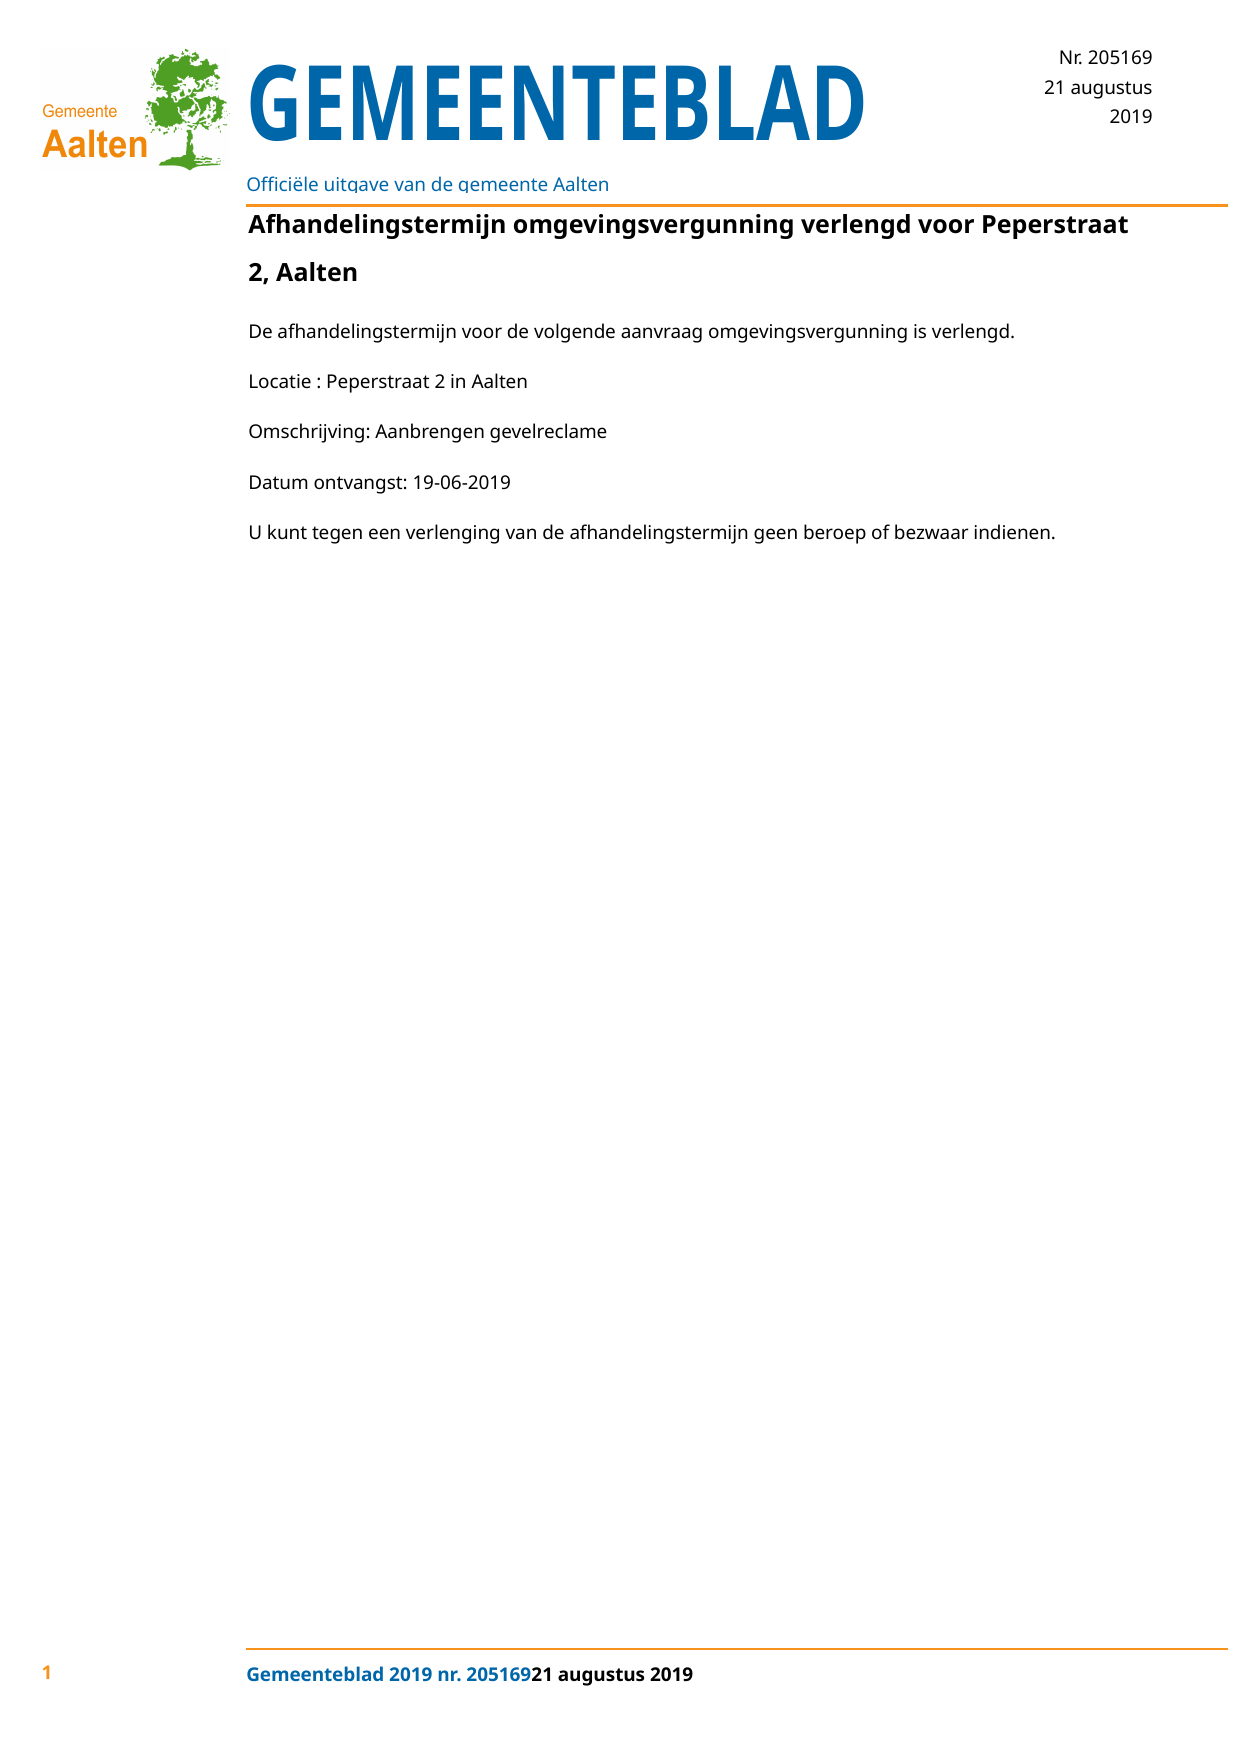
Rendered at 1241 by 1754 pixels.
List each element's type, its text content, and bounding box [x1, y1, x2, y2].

text U kunt tegen een verlenging van de afhandelingstermijn geen beroep of bezwaar indienen. [248, 519, 1152, 545]
text Locatie : Peperstraat 2 in Aalten [248, 368, 1152, 394]
text De afhandelingstermijn voor de volgende aanvraag omgevingsvergunning is verlengd. [248, 318, 1152, 344]
text Afhandelingstermijn omgevingsvergunning verlengd voor Peperstraat 2, Aalten [248, 207, 1152, 288]
picture [41, 47, 231, 172]
text Datum ontvangst: 19-06-2019 [248, 469, 1152, 495]
text Omschrijving: Aanbrengen gevelreclame [248, 419, 1152, 444]
